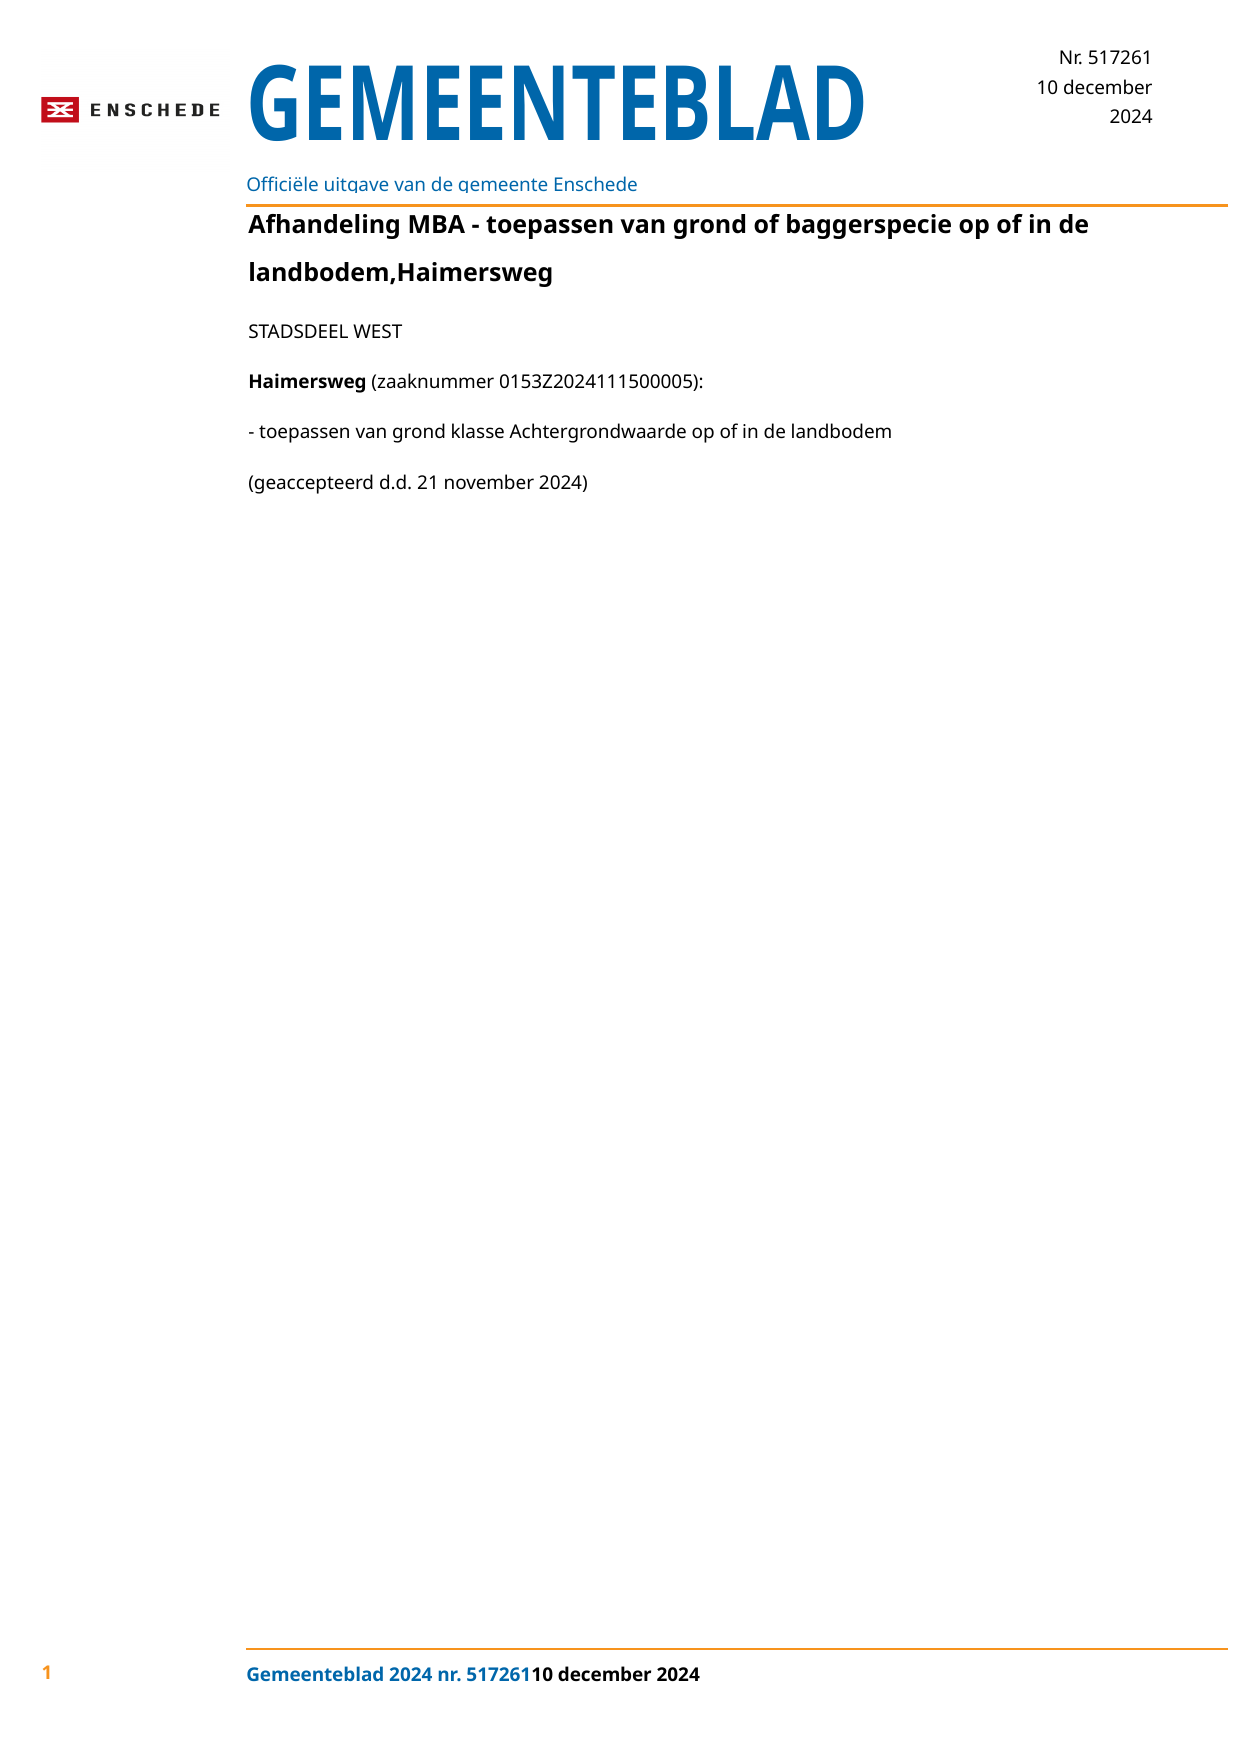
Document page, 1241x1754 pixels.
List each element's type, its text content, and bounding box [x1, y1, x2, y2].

text - toepassen van grond klasse Achtergrondwaarde op of in de landbodem [248, 419, 1152, 444]
text Haimersweg (zaaknummer 0153Z2024111500005): [248, 368, 1152, 394]
text Afhandeling MBA - toepassen van grond of baggerspecie op of in de landbodem,Haimersweg [248, 207, 1152, 288]
text (geaccepteerd d.d. 21 november 2024) [248, 469, 1152, 495]
text STADSDEEL WEST [248, 318, 1152, 344]
picture [41, 47, 231, 172]
